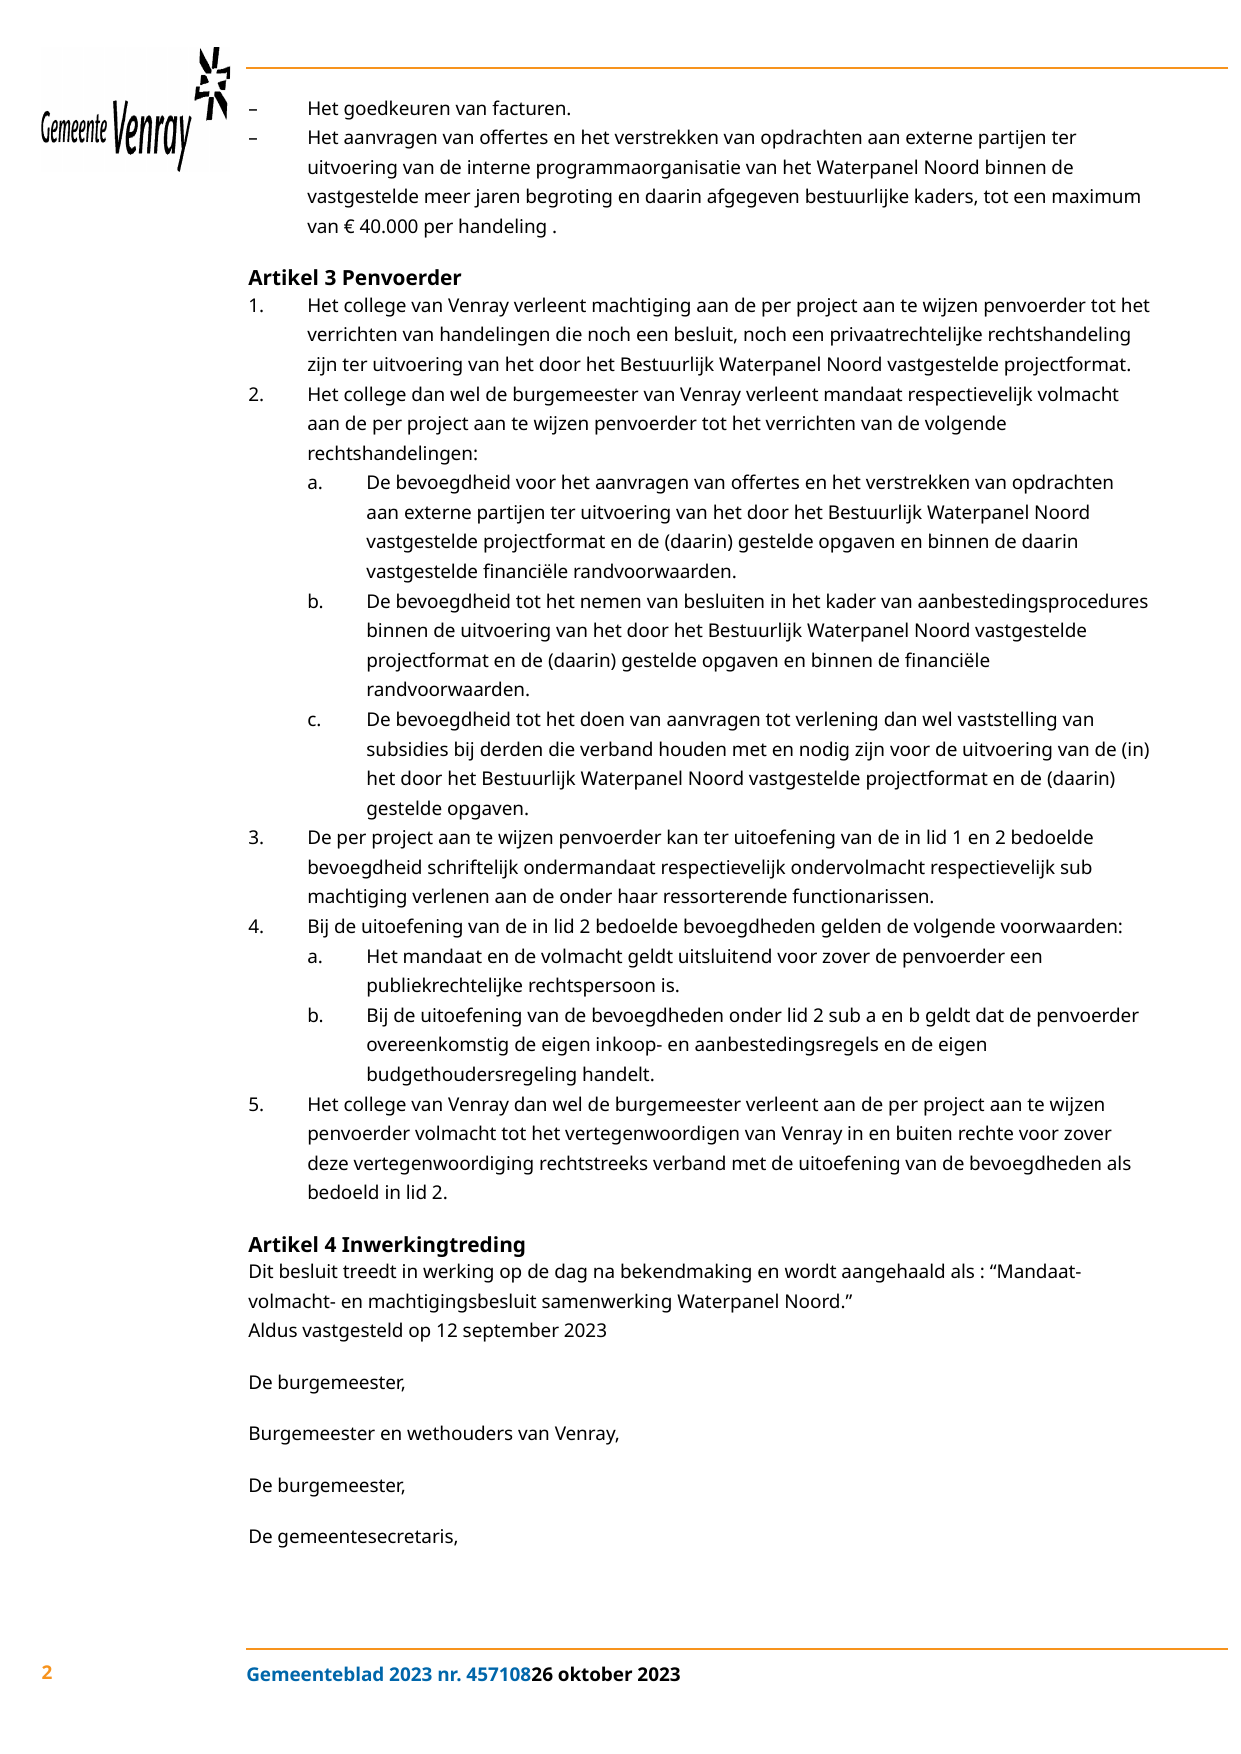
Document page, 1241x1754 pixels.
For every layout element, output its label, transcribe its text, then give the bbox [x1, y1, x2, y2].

text De burgemeester, [248, 1472, 1152, 1498]
list De bevoegdheid voor het aanvragen van offertes en het verstrekken van opdrachten aan externe partijen ter uitvoering van het door het Bestuurlijk Waterpanel Noord vastgestelde projectformat en de (daarin) gestelde opgaven en binnen de daarin vastgestelde financiële randvoorwaarden. [307, 469, 1152, 584]
text De gemeentesecretaris, [248, 1523, 1152, 1549]
list De bevoegdheid tot het doen van aanvragen tot verlening dan wel vaststelling van subsidies bij derden die verband houden met en nodig zijn voor de uitvoering van de (in) het door het Bestuurlijk Waterpanel Noord vastgestelde projectformat en de (daarin) gestelde opgaven. [307, 706, 1152, 821]
text Aldus vastgesteld op 12 september 2023 [248, 1317, 1152, 1343]
list Bij de uitoefening van de bevoegdheden onder lid 2 sub a en b geldt dat de penvoerder overeenkomstig de eigen inkoop- en aanbestedingsregels en de eigen budgethoudersregeling handelt. [307, 1002, 1152, 1087]
list Bij de uitoefening van de in lid 2 bedoelde bevoegdheden gelden de volgende voorwaarden: [248, 913, 1152, 939]
text Artikel 4 Inwerkingtreding [248, 1230, 1152, 1258]
text Artikel 3 Penvoerder [248, 263, 1152, 292]
list Het goedkeuren van facturen. [248, 95, 1152, 121]
list Het college van Venray dan wel de burgemeester verleent aan de per project aan te wijzen penvoerder volmacht tot het vertegenwoordigen van Venray in en buiten rechte voor zover deze vertegenwoordiging rechtstreeks verband met de uitoefening van de bevoegdheden als bedoeld in lid 2. [248, 1091, 1152, 1205]
list Het college dan wel de burgemeester van Venray verleent mandaat respectievelijk volmacht aan de per project aan te wijzen penvoerder tot het verrichten van de volgende rechtshandelingen: [248, 381, 1152, 466]
list Het mandaat en de volmacht geldt uitsluitend voor zover de penvoerder een publiekrechtelijke rechtspersoon is. [307, 943, 1152, 998]
text Burgemeester en wethouders van Venray, [248, 1420, 1152, 1446]
list De per project aan te wijzen penvoerder kan ter uitoefening van de in lid 1 en 2 bedoelde bevoegdheid schriftelijk ondermandaat respectievelijk ondervolmacht respectievelijk sub machtiging verlenen aan de onder haar ressorterende functionarissen. [248, 824, 1152, 909]
list Het aanvragen van offertes en het verstrekken van opdrachten aan externe partijen ter uitvoering van de interne programmaorganisatie van het Waterpanel Noord binnen de vastgestelde meer jaren begroting en daarin afgegeven bestuurlijke kaders, tot een maximum van € 40.000 per handeling . [248, 124, 1152, 239]
text De burgemeester, [248, 1369, 1152, 1395]
list Het college van Venray verleent machtiging aan de per project aan te wijzen penvoerder tot het verrichten van handelingen die noch een besluit, noch een privaatrechtelijke rechtshandeling zijn ter uitvoering van het door het Bestuurlijk Waterpanel Noord vastgestelde projectformat. [248, 292, 1152, 377]
text Dit besluit treedt in werking op de dag na bekendmaking en wordt aangehaald als : “Mandaat- volmacht- en machtigingsbesluit samenwerking Waterpanel Noord.” [248, 1258, 1152, 1314]
picture [41, 47, 231, 172]
list De bevoegdheid tot het nemen van besluiten in het kader van aanbestedingsprocedures binnen de uitvoering van het door het Bestuurlijk Waterpanel Noord vastgestelde projectformat en de (daarin) gestelde opgaven en binnen de financiële randvoorwaarden. [307, 588, 1152, 702]
